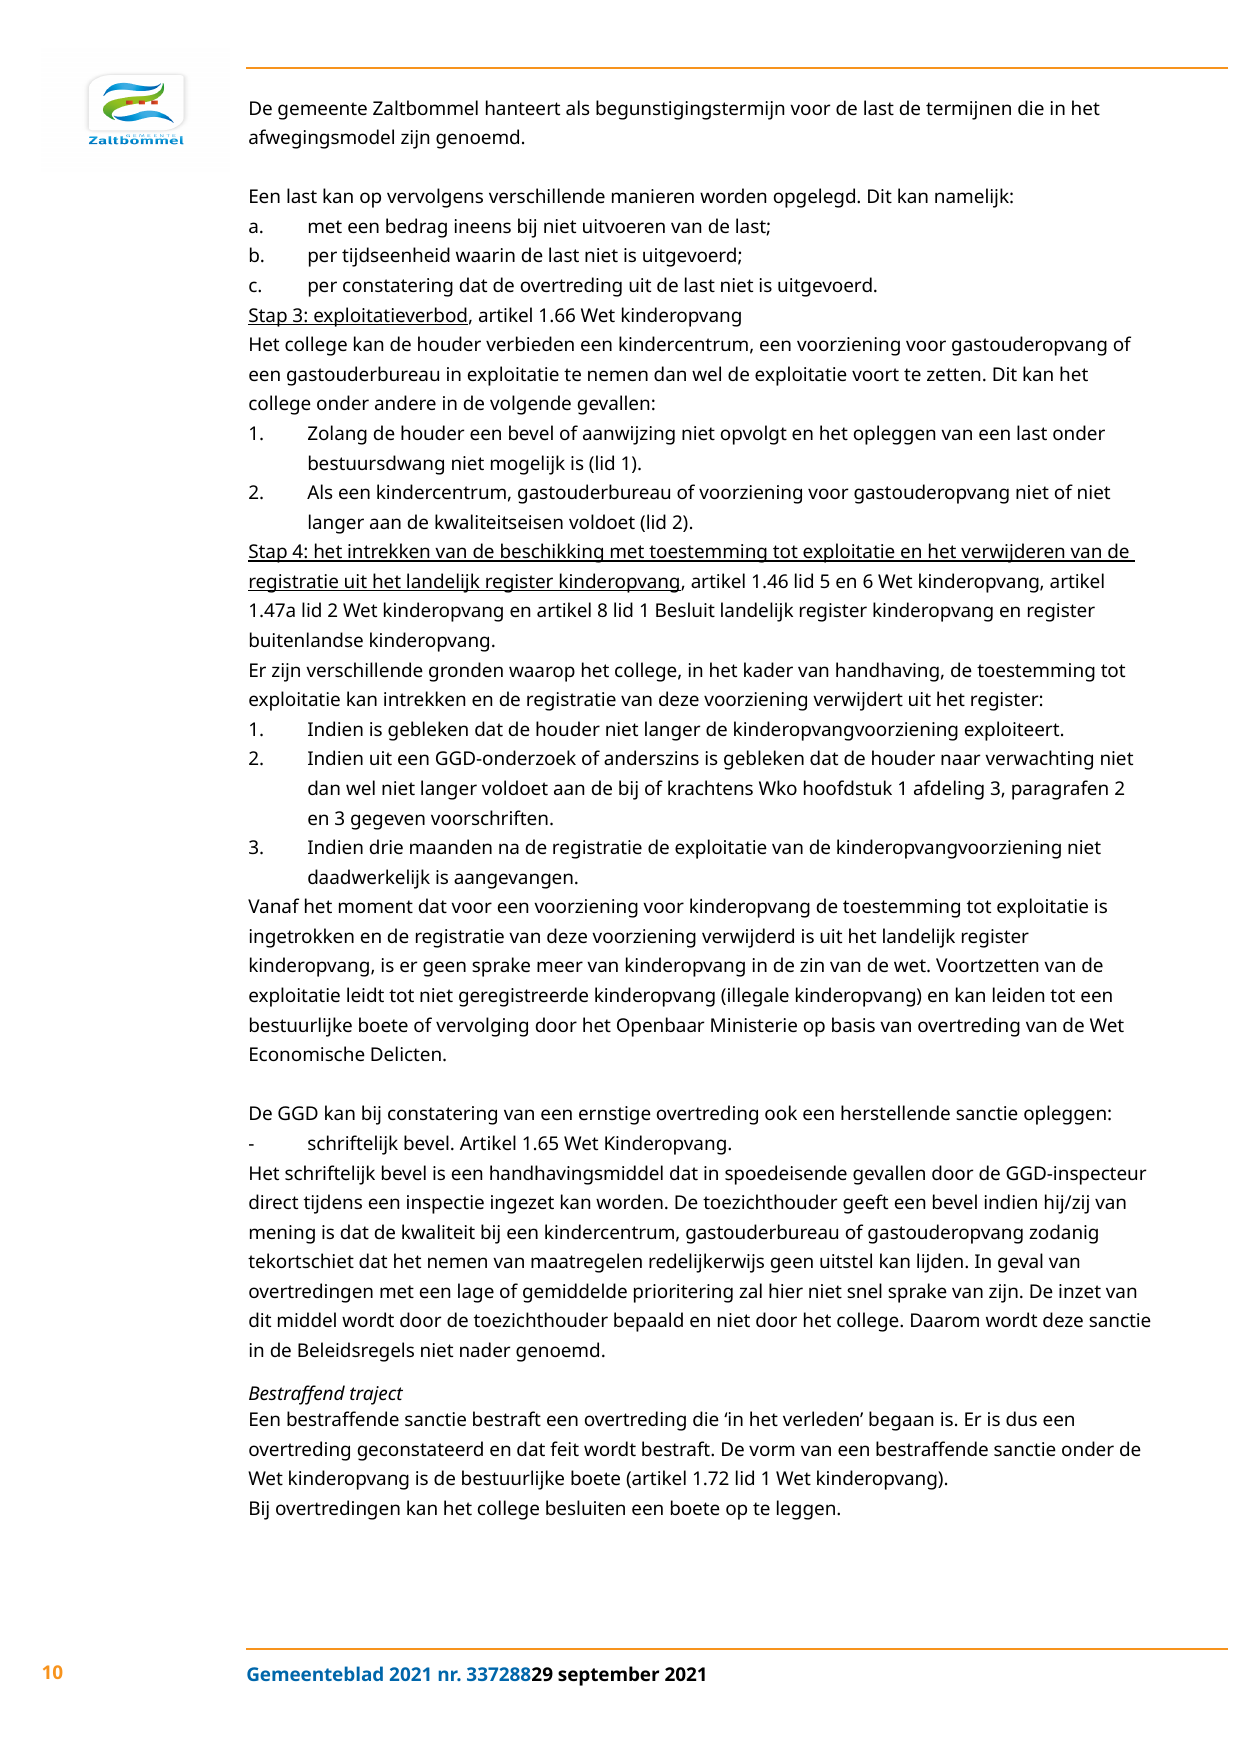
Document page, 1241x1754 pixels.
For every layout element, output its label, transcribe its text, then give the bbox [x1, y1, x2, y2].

list Indien drie maanden na de registratie de exploitatie van de kinderopvangvoorziening niet daadwerkelijk is aangevangen. [248, 834, 1152, 890]
text Een bestraffende sanctie bestraft een overtreding die ‘in het verleden’ begaan is. Er is dus een overtreding geconstateerd en dat feit wordt bestraft. De vorm van een bestraffende sanctie onder de Wet kinderopvang is de bestuurlijke boete (artikel 1.72 lid 1 Wet kinderopvang). [248, 1406, 1152, 1491]
list per tijdseenheid waarin de last niet is uitgevoerd; [248, 243, 1152, 268]
list Als een kindercentrum, gastouderbureau of voorziening voor gastouderopvang niet of niet langer aan de kwaliteitseisen voldoet (lid 2). [248, 479, 1152, 535]
text Stap 4: het intrekken van de beschikking met toestemming tot exploitatie en het verwijderen van de registratie uit het landelijk register kinderopvang, artikel 1.46 lid 5 en 6 Wet kinderopvang, artikel 1.47a lid 2 Wet kinderopvang en artikel 8 lid 1 Besluit landelijk register kinderopvang en register buitenlandse kinderopvang. [248, 538, 1152, 653]
text Er zijn verschillende gronden waarop het college, in het kader van handhaving, de toestemming tot exploitatie kan intrekken en de registratie van deze voorziening verwijdert uit het register: [248, 657, 1152, 712]
text De GGD kan bij constatering van een ernstige overtreding ook een herstellende sanctie opleggen: [248, 1101, 1152, 1126]
list Indien uit een GGD-onderzoek of anderszins is gebleken dat de houder naar verwachting niet dan wel niet langer voldoet aan de bij of krachtens Wko hoofdstuk 1 afdeling 3, paragrafen 2 en 3 gegeven voorschriften. [248, 746, 1152, 831]
list met een bedrag ineens bij niet uitvoeren van de last; [248, 213, 1152, 239]
text Stap 3: exploitatieverbod, artikel 1.66 Wet kinderopvang [248, 302, 1152, 328]
text De gemeente Zaltbommel hanteert als begunstigingstermijn voor de last de termijnen die in het afwegingsmodel zijn genoemd. [248, 95, 1152, 150]
text Bij overtredingen kan het college besluiten een boete op te leggen. [248, 1495, 1152, 1521]
list per constatering dat de overtreding uit de last niet is uitgevoerd. [248, 272, 1152, 298]
text Bestraffend traject [248, 1380, 1152, 1406]
text Een last kan op vervolgens verschillende manieren worden opgelegd. Dit kan namelijk: [248, 183, 1152, 209]
list Zolang de houder een bevel of aanwijzing niet opvolgt en het opleggen van een last onder bestuursdwang niet mogelijk is (lid 1). [248, 420, 1152, 476]
text Vanaf het moment dat voor een voorziening voor kinderopvang de toestemming tot exploitatie is ingetrokken en de registratie van deze voorziening verwijderd is uit het landelijk register kinderopvang, is er geen sprake meer van kinderopvang in de zin van de wet. Voortzetten van de exploitatie leidt tot niet geregistreerde kinderopvang (illegale kinderopvang) en kan leiden tot een bestuurlijke boete of vervolging door het Openbaar Ministerie op basis van overtreding van de Wet Economische Delicten. [248, 893, 1152, 1067]
picture [41, 47, 231, 172]
text Het schriftelijk bevel is een handhavingsmiddel dat in spoedeisende gevallen door de GGD-inspecteur direct tijdens een inspectie ingezet kan worden. De toezichthouder geeft een bevel indien hij/zij van mening is dat de kwaliteit bij een kindercentrum, gastouderbureau of gastouderopvang zodanig tekortschiet dat het nemen van maatregelen redelijkerwijs geen uitstel kan lijden. In geval van overtredingen met een lage of gemiddelde prioritering zal hier niet snel sprake van zijn. De inzet van dit middel wordt door de toezichthouder bepaald en niet door het college. Daarom wordt deze sanctie in de Beleidsregels niet nader genoemd. [248, 1160, 1152, 1363]
text Het college kan de houder verbieden een kindercentrum, een voorziening voor gastouderopvang of een gastouderbureau in exploitatie te nemen dan wel de exploitatie voort te zetten. Dit kan het college onder andere in de volgende gevallen: [248, 331, 1152, 416]
list schriftelijk bevel. Artikel 1.65 Wet Kinderopvang. [248, 1130, 1152, 1156]
list Indien is gebleken dat de houder niet langer de kinderopvangvoorziening exploiteert. [248, 716, 1152, 742]
